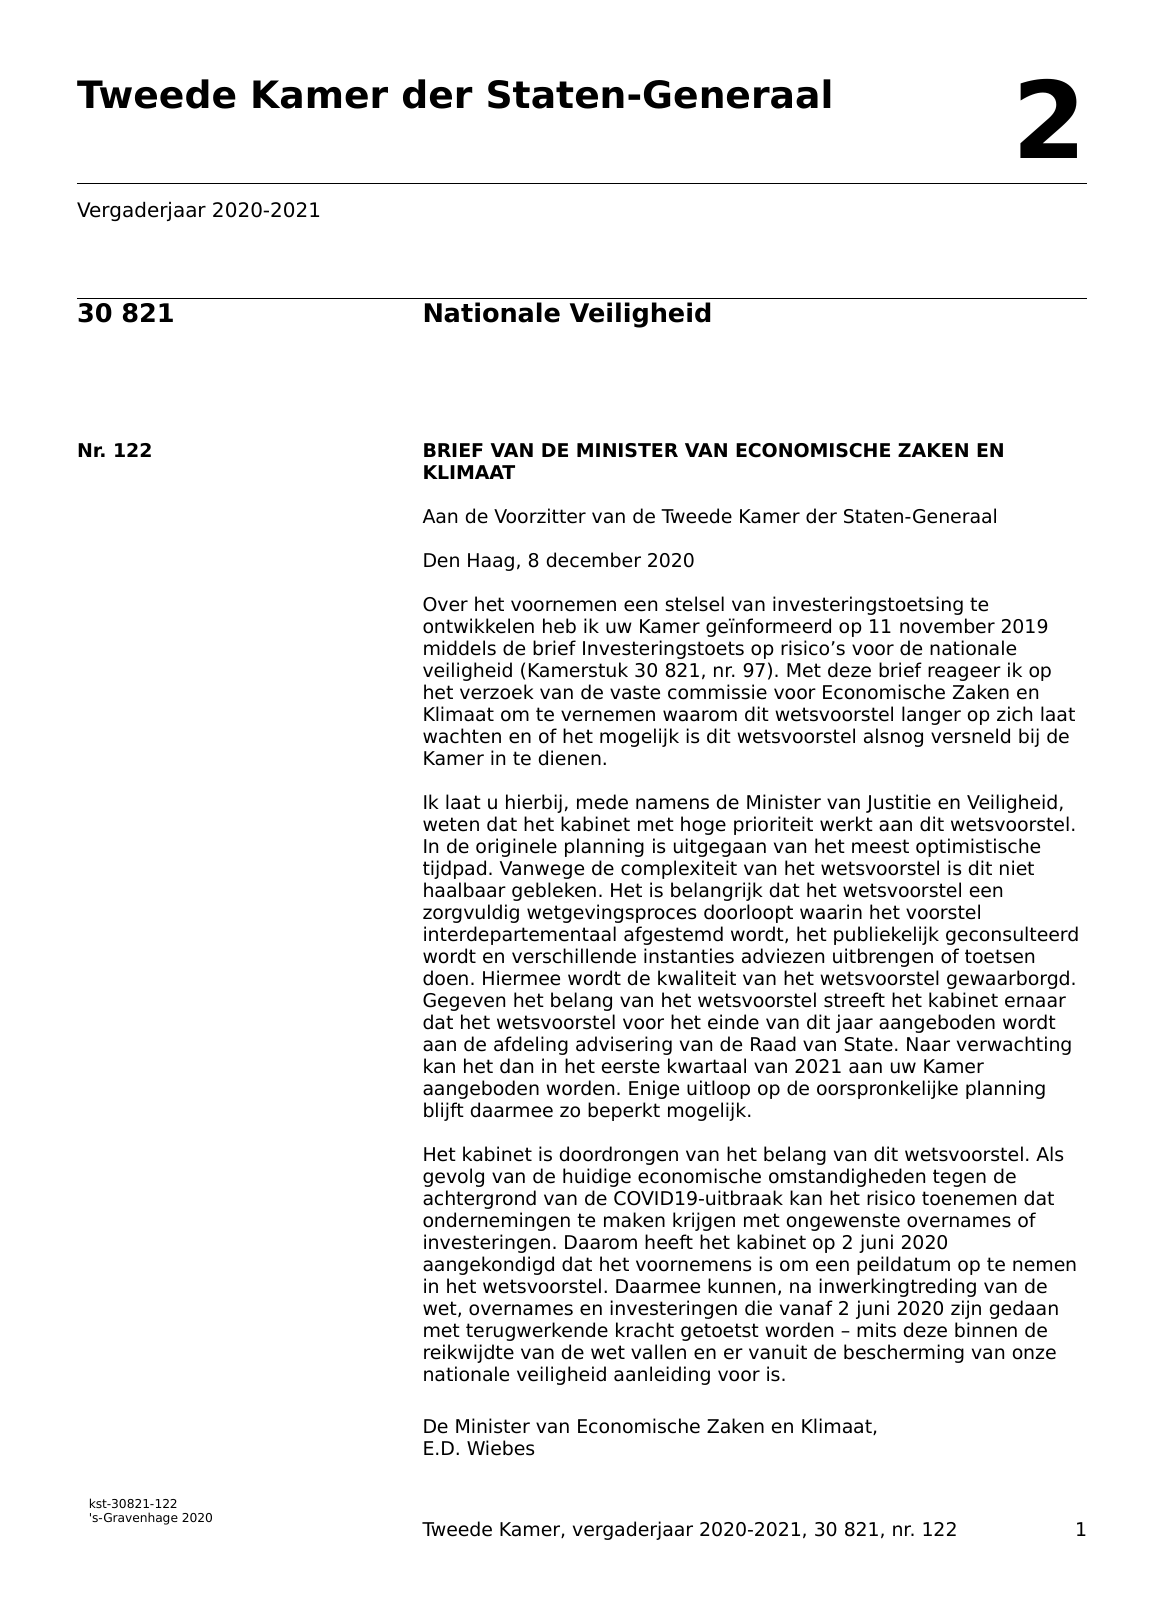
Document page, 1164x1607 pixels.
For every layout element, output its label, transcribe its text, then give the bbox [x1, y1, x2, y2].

table_header Tweede Kamer der Staten-Generaal [77, 59, 886, 183]
text 's-Gravenhage 2020 [88, 1511, 323, 1525]
text Den Haag, 8 december 2020 [422, 550, 1087, 572]
table_cell Vergaderjaar 2020-2021 [77, 184, 1087, 298]
subtitle Nr. 122 BRIEF VAN DE MINISTER VAN ECONOMISCHE ZAKEN EN KLIMAAT [77, 440, 1087, 484]
text Ik laat u hierbij, mede namens de Minister van Justitie en Veiligheid, weten dat het kabinet met hoge prioriteit werkt aan dit wetsvoorstel. In de originele planning is uitgegaan van het meest optimistische tijdpad. Vanwege de complexiteit van het wetsvoorstel is dit niet haalbaar gebleken. Het is belangrijk dat het wetsvoorstel een zorgvuldig wetgevingsproces doorloopt waarin het voorstel interdepartementaal afgestemd wordt, het publiekelijk geconsulteerd wordt en verschillende instanties adviezen uitbrengen of toetsen doen. Hiermee wordt de kwaliteit van het wetsvoorstel gewaarborgd. Gegeven het belang van het wetsvoorstel streeft het kabinet ernaar dat het wetsvoorstel voor het einde van dit jaar aangeboden wordt aan de afdeling advisering van de Raad van State. Naar verwachting kan het dan in het eerste kwartaal van 2021 aan uw Kamer aangeboden worden. Enige uitloop op de oorspronkelijke planning blijft daarmee zo beperkt mogelijk. [422, 792, 1087, 1122]
text Aan de Voorzitter van de Tweede Kamer der Staten-Generaal [422, 506, 1087, 528]
text kst-30821-122 [88, 1497, 323, 1511]
text Over het voornemen een stelsel van investeringstoetsing te ontwikkelen heb ik uw Kamer geïnformeerd op 11 november 2019 middels de brief Investeringstoets op risico’s voor de nationale veiligheid (Kamerstuk 30 821, nr. 97). Met deze brief reageer ik op het verzoek van de vaste commissie voor Economische Zaken en Klimaat om te vernemen waarom dit wetsvoorstel langer op zich laat wachten en of het mogelijk is dit wetsvoorstel alsnog versneld bij de Kamer in te dienen. [422, 594, 1087, 770]
text De Minister van Economische Zaken en Klimaat, E.D. Wiebes [422, 1416, 1087, 1460]
text Het kabinet is doordrongen van het belang van dit wetsvoorstel. Als gevolg van de huidige economische omstandigheden tegen de achtergrond van de COVID19-uitbraak kan het risico toenemen dat ondernemingen te maken krijgen met ongewenste overnames of investeringen. Daarom heeft het kabinet op 2 juni 2020 aangekondigd dat het voornemens is om een peildatum op te nemen in het wetsvoorstel. Daarmee kunnen, na inwerkingtreding van de wet, overnames en investeringen die vanaf 2 juni 2020 zijn gedaan met terugwerkende kracht getoetst worden – mits deze binnen de reikwijdte van de wet vallen en er vanuit de bescherming van onze nationale veiligheid aanleiding voor is. [422, 1144, 1087, 1386]
subtitle 30 821 Nationale Veiligheid [77, 299, 1087, 329]
table_header 2 [886, 59, 1087, 183]
